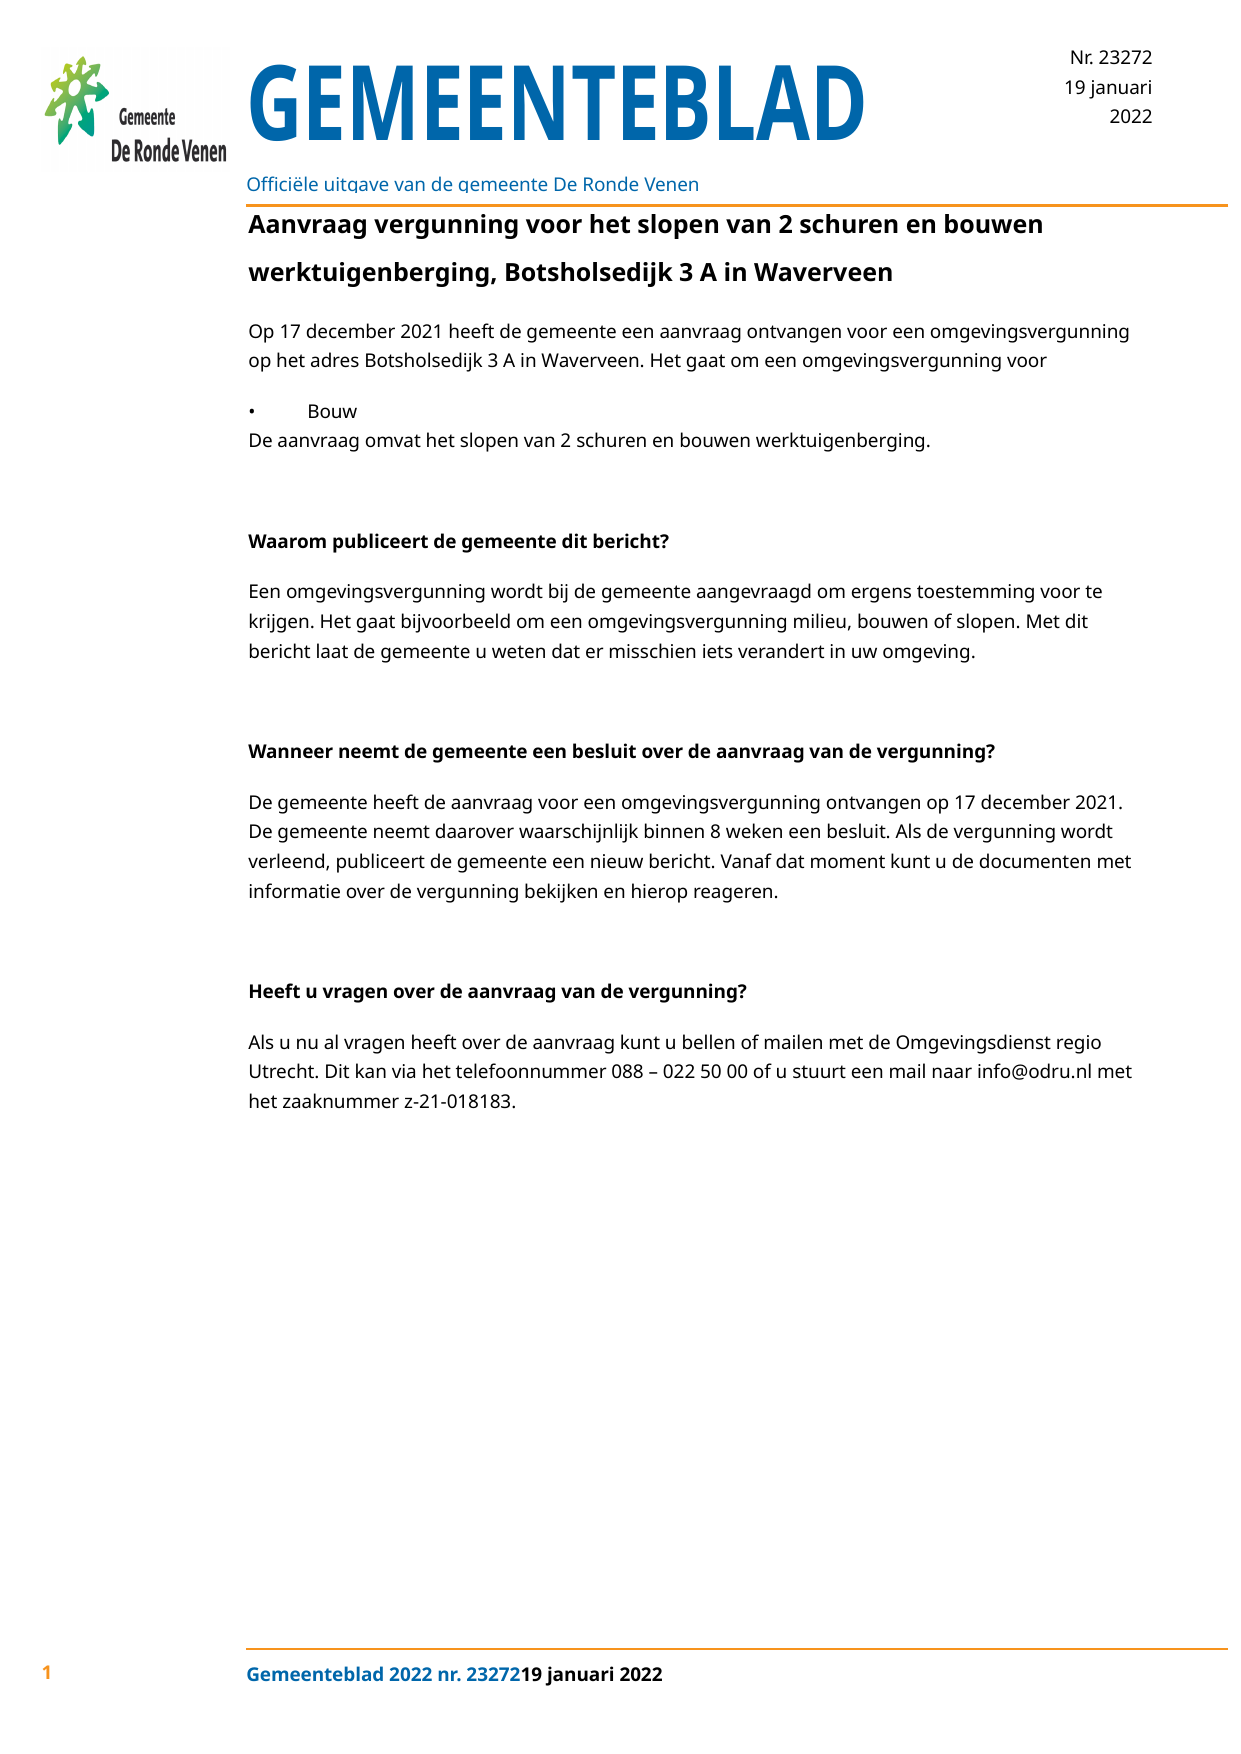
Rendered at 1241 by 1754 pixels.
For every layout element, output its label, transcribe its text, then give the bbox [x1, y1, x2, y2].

text Aanvraag vergunning voor het slopen van 2 schuren en bouwen werktuigenberging, Botsholsedijk 3 A in Waverveen [248, 207, 1152, 288]
text Heeft u vragen over de aanvraag van de vergunning? [248, 979, 1152, 1004]
text Als u nu al vragen heeft over de aanvraag kunt u bellen of mailen met de Omgevingsdienst regio Utrecht. Dit kan via het telefoonnummer 088 – 022 50 00 of u stuurt een mail naar info@odru.nl met het zaaknummer z-21-018183. [248, 1029, 1152, 1114]
text De aanvraag omvat het slopen van 2 schuren en bouwen werktuigenberging. [248, 427, 1152, 453]
picture [41, 47, 231, 172]
list Bouw [248, 398, 1152, 424]
text Op 17 december 2021 heeft de gemeente een aanvraag ontvangen voor een omgevingsvergunning op het adres Botsholsedijk 3 A in Waverveen. Het gaat om een omgevingsvergunning voor [248, 318, 1152, 373]
text Wanneer neemt de gemeente een besluit over de aanvraag van de vergunning? [248, 739, 1152, 764]
text Waarom publiceert de gemeente dit bericht? [248, 528, 1152, 554]
text Een omgevingsvergunning wordt bij de gemeente aangevraagd om ergens toestemming voor te krijgen. Het gaat bijvoorbeeld om een omgevingsvergunning milieu, bouwen of slopen. Met dit bericht laat de gemeente u weten dat er misschien iets verandert in uw omgeving. [248, 579, 1152, 664]
text De gemeente heeft de aanvraag voor een omgevingsvergunning ontvangen op 17 december 2021. De gemeente neemt daarover waarschijnlijk binnen 8 weken een besluit. Als de vergunning wordt verleend, publiceert de gemeente een nieuw bericht. Vanaf dat moment kunt u de documenten met informatie over de vergunning bekijken en hierop reageren. [248, 789, 1152, 904]
